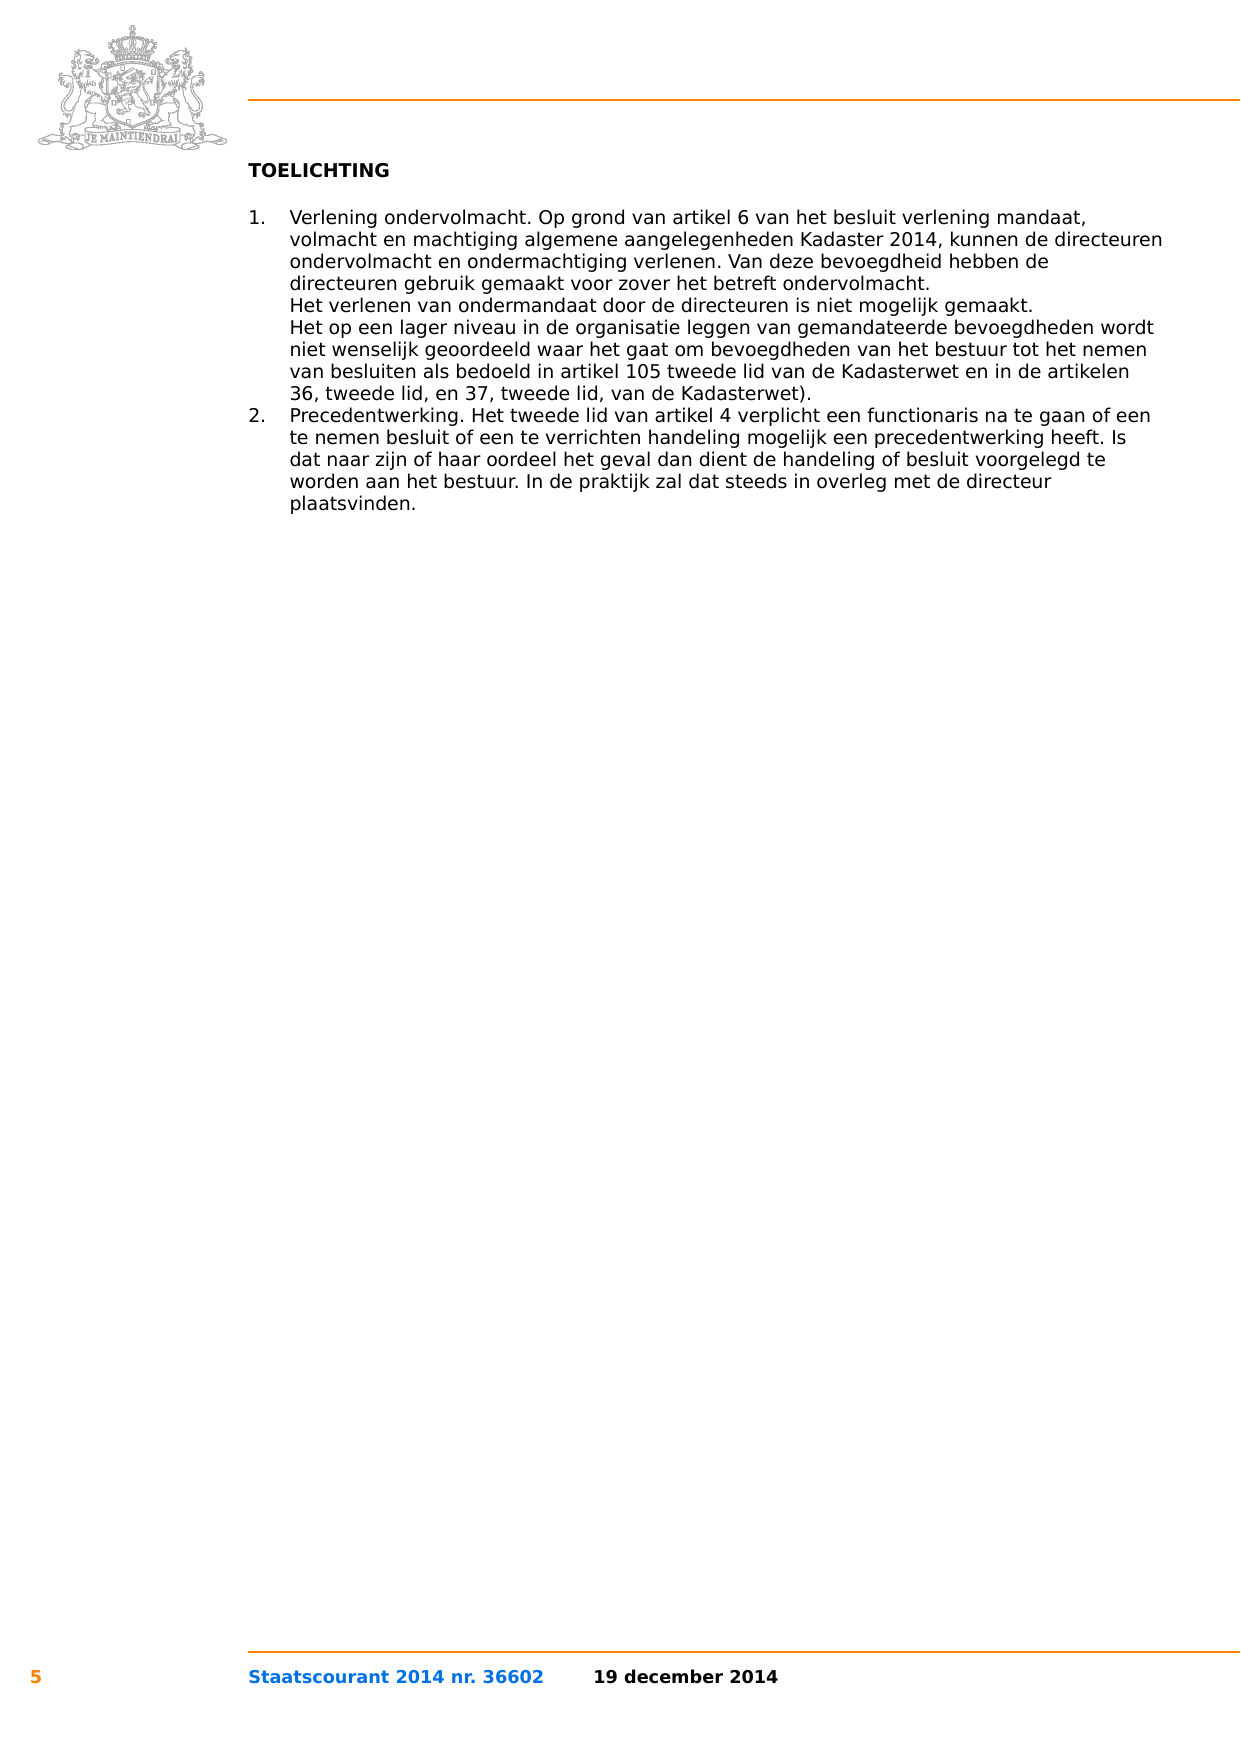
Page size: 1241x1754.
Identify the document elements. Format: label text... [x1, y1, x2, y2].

text 2. Precedentwerking. Het tweede lid van artikel 4 verplicht een functionaris na te gaan of een te nemen besluit of een te verrichten handeling mogelijk een precedentwerking heeft. Is dat naar zijn of haar oordeel het geval dan dient de handeling of besluit voorgelegd te worden aan het bestuur. In de praktijk zal dat steeds in overleg met de directeur plaatsvinden. [248, 405, 1163, 514]
text 1. Verlening ondervolmacht. Op grond van artikel 6 van het besluit verlening mandaat, volmacht en machtiging algemene aangelegenheden Kadaster 2014, kunnen de directeuren ondervolmacht en ondermachtiging verlenen. Van deze bevoegdheid hebben de directeuren gebruik gemaakt voor zover het betreft ondervolmacht. [248, 207, 1163, 295]
text Het verlenen van ondermandaat door de directeuren is niet mogelijk gemaakt. [289, 295, 1163, 317]
text Het op een lager niveau in de organisatie leggen van gemandateerde bevoegdheden wordt niet wenselijk geoordeeld waar het gaat om bevoegdheden van het bestuur tot het nemen van besluiten als bedoeld in artikel 105 tweede lid van de Kadasterwet en in de artikelen 36, tweede lid, en 37, tweede lid, van de Kadasterwet). [289, 317, 1163, 405]
subtitle TOELICHTING [248, 160, 1163, 182]
picture [38, 25, 227, 150]
